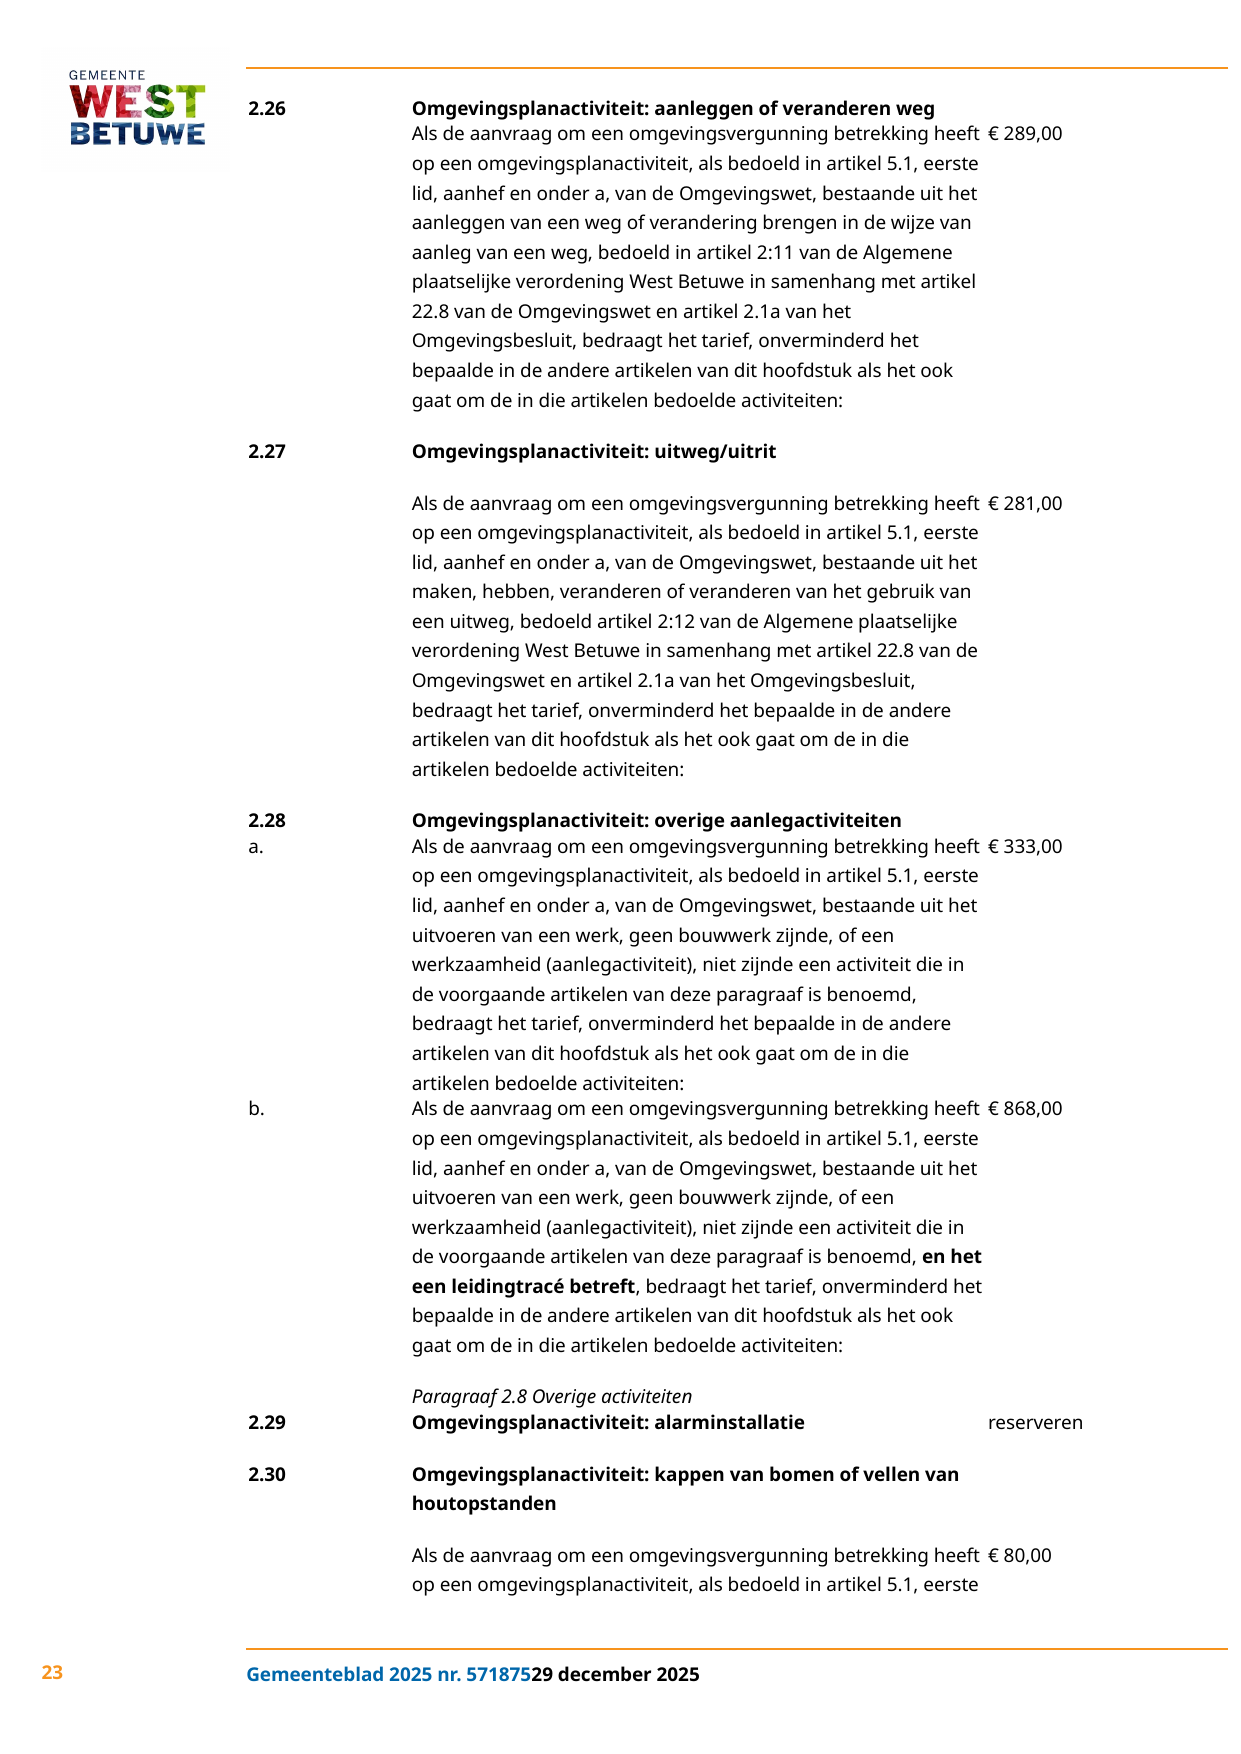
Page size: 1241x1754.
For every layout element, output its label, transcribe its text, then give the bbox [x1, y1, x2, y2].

table_cell [248, 782, 412, 807]
table_cell [988, 413, 1152, 438]
table_cell [248, 490, 412, 782]
table_cell [988, 1384, 1152, 1409]
table_cell Als de aanvraag om een omgevingsvergunning betrekking heeft op een omgevingsplanactiviteit, als bedoeld in artikel 5.1, eerste [412, 1542, 988, 1597]
table_cell Omgevingsplanactiviteit: aanleggen of veranderen weg [412, 95, 988, 121]
table_cell [412, 782, 988, 807]
table_cell a. [248, 833, 412, 1096]
table_cell [248, 121, 412, 412]
table_cell [412, 1435, 988, 1461]
table_cell 2.26 [248, 95, 412, 121]
table_cell Paragraaf 2.8 Overige activiteiten [412, 1384, 988, 1409]
table_cell € 333,00 [988, 833, 1152, 1096]
table_cell [248, 1516, 412, 1542]
table_cell [412, 464, 988, 490]
table_cell [412, 413, 988, 438]
table_cell [248, 1435, 412, 1461]
table_cell [248, 1384, 412, 1409]
table_cell 2.28 [248, 808, 412, 833]
table_cell Omgevingsplanactiviteit: overige aanlegactiviteiten [412, 808, 988, 833]
table_cell [248, 1542, 412, 1597]
table_cell Als de aanvraag om een omgevingsvergunning betrekking heeft op een omgevingsplanactiviteit, als bedoeld in artikel 5.1, eerste lid, aanhef en onder a, van de Omgevingswet, bestaande uit het uitvoeren van een werk, geen bouwwerk zijnde, of een werkzaamheid (aanlegactiviteit), niet zijnde een activiteit die in de voorgaande artikelen van deze paragraaf is benoemd, bedraagt het tarief, onverminderd het bepaalde in de andere artikelen van dit hoofdstuk als het ook gaat om de in die artikelen bedoelde activiteiten: [412, 833, 988, 1096]
picture [41, 47, 231, 172]
table_cell 2.30 [248, 1461, 412, 1516]
table_cell Omgevingsplanactiviteit: alarminstallatie [412, 1409, 988, 1435]
table_cell reserveren [988, 1409, 1152, 1435]
table_cell [248, 413, 412, 438]
table_cell [988, 438, 1152, 464]
table_cell [412, 1358, 988, 1384]
table_cell Als de aanvraag om een omgevingsvergunning betrekking heeft op een omgevingsplanactiviteit, als bedoeld in artikel 5.1, eerste lid, aanhef en onder a, van de Omgevingswet, bestaande uit het aanleggen van een weg of verandering brengen in de wijze van aanleg van een weg, bedoeld in artikel 2:11 van de Algemene plaatselijke verordening West Betuwe in samenhang met artikel 22.8 van de Omgevingswet en artikel 2.1a van het Omgevingsbesluit, bedraagt het tarief, onverminderd het bepaalde in de andere artikelen van dit hoofdstuk als het ook gaat om de in die artikelen bedoelde activiteiten: [412, 121, 988, 412]
table_cell [988, 464, 1152, 490]
table_cell 2.29 [248, 1409, 412, 1435]
table_cell [248, 1358, 412, 1384]
table_cell [412, 1516, 988, 1542]
table_cell Omgevingsplanactiviteit: kappen van bomen of vellen van houtopstanden [412, 1461, 988, 1516]
table_cell 2.27 [248, 438, 412, 464]
table_cell Als de aanvraag om een omgevingsvergunning betrekking heeft op een omgevingsplanactiviteit, als bedoeld in artikel 5.1, eerste lid, aanhef en onder a, van de Omgevingswet, bestaande uit het maken, hebben, veranderen of veranderen van het gebruik van een uitweg, bedoeld artikel 2:12 van de Algemene plaatselijke verordening West Betuwe in samenhang met artikel 22.8 van de Omgevingswet en artikel 2.1a van het Omgevingsbesluit, bedraagt het tarief, onverminderd het bepaalde in de andere artikelen van dit hoofdstuk als het ook gaat om de in die artikelen bedoelde activiteiten: [412, 490, 988, 782]
table_cell Als de aanvraag om een omgevingsvergunning betrekking heeft op een omgevingsplanactiviteit, als bedoeld in artikel 5.1, eerste lid, aanhef en onder a, van de Omgevingswet, bestaande uit het uitvoeren van een werk, geen bouwwerk zijnde, of een werkzaamheid (aanlegactiviteit), niet zijnde een activiteit die in de voorgaande artikelen van deze paragraaf is benoemd, en het een leidingtracé betreft, bedraagt het tarief, onverminderd het bepaalde in de andere artikelen van dit hoofdstuk als het ook gaat om de in die artikelen bedoelde activiteiten: [412, 1096, 988, 1358]
table_cell [988, 782, 1152, 807]
table_cell € 80,00 [988, 1542, 1152, 1597]
table_cell [988, 95, 1152, 121]
table_cell € 281,00 [988, 490, 1152, 782]
table_cell [988, 1435, 1152, 1461]
table_cell € 868,00 [988, 1096, 1152, 1358]
table_cell b. [248, 1096, 412, 1358]
table_cell [988, 1516, 1152, 1542]
table_cell [988, 1358, 1152, 1384]
table_cell Omgevingsplanactiviteit: uitweg/uitrit [412, 438, 988, 464]
table_cell [988, 808, 1152, 833]
table_cell € 289,00 [988, 121, 1152, 412]
table_cell [248, 464, 412, 490]
table_cell [988, 1461, 1152, 1516]
